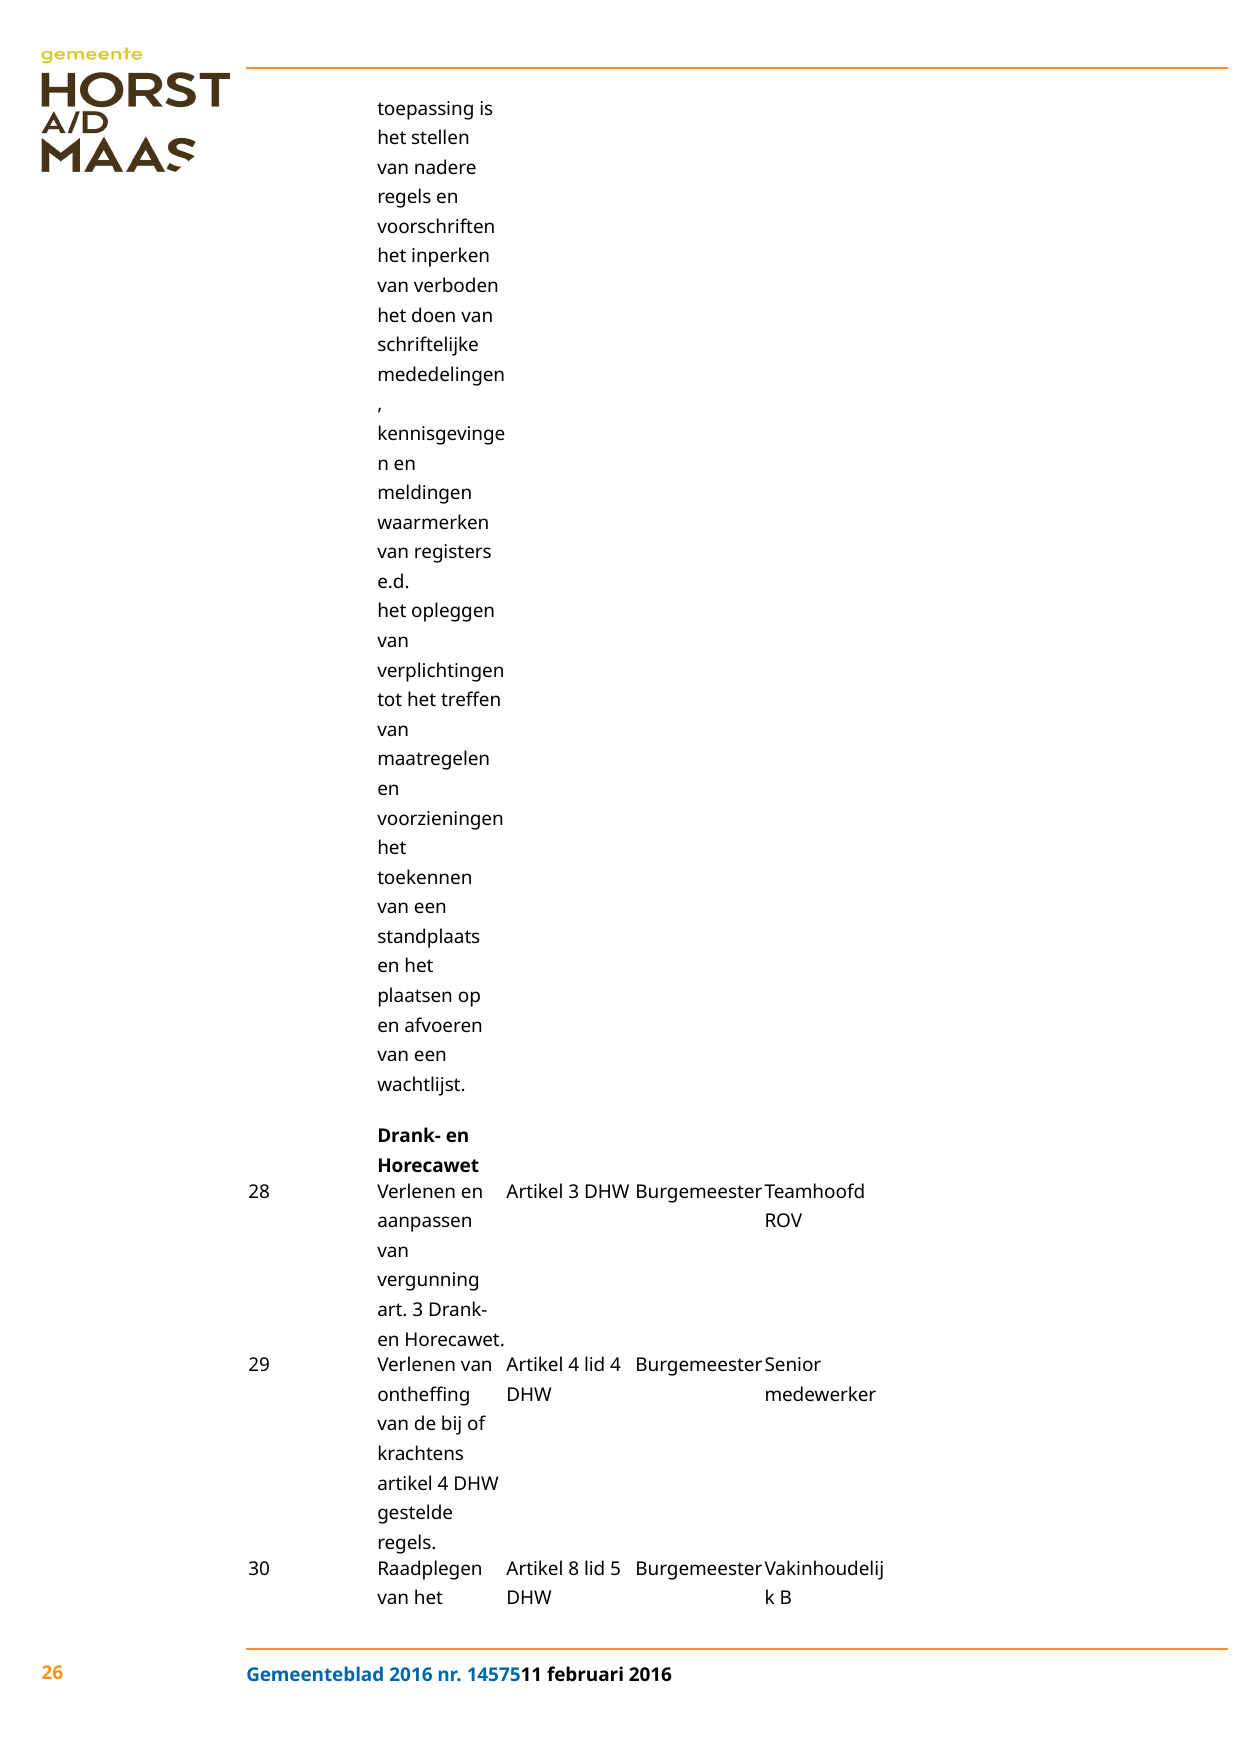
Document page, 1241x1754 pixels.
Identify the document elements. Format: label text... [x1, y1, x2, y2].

table_cell [635, 95, 764, 1097]
table_cell [635, 1123, 764, 1178]
table_cell [248, 1123, 377, 1178]
table_cell [894, 1123, 1022, 1178]
table_cell [377, 1097, 506, 1122]
table_cell [248, 1097, 377, 1122]
table_cell [248, 95, 377, 1097]
table_cell [894, 95, 1022, 1097]
table_cell [506, 1123, 635, 1178]
table_cell [506, 1097, 635, 1122]
table_cell 29 [248, 1351, 377, 1555]
table_cell [894, 1351, 1022, 1555]
table_cell Drank- en Horecawet [377, 1123, 506, 1178]
table_cell Vakinhoudelijk B [764, 1555, 893, 1610]
table_cell [894, 1555, 1022, 1610]
table_cell Artikel 3 DHW [506, 1178, 635, 1351]
table_cell toepassing is het stellen van nadere regels en voorschriften het inperken van verboden het doen van schriftelijke mededelingen, kennisgevingen en meldingen waarmerken van registers e.d. het opleggen van verplichtingen tot het treffen van maatregelen en voorzieningen het toekennen van een standplaats en het plaatsen op en afvoeren van een wachtlijst. [377, 95, 506, 1097]
table_cell [894, 1097, 1022, 1122]
table_cell Senior medewerker [764, 1351, 893, 1555]
table_cell [635, 1097, 764, 1122]
table_cell Burgemeester [635, 1178, 764, 1351]
table_cell Artikel 4 lid 4 DHW [506, 1351, 635, 1555]
table_cell [764, 1097, 893, 1122]
table_cell [764, 95, 893, 1097]
table_cell Burgemeester [635, 1555, 764, 1610]
table_cell Raadplegen van het [377, 1555, 506, 1610]
table_cell 30 [248, 1555, 377, 1610]
table_cell Burgemeester [635, 1351, 764, 1555]
table_cell [764, 1123, 893, 1178]
table_cell Verlenen van ontheffing van de bij of krachtens artikel 4 DHW gestelde regels. [377, 1351, 506, 1555]
table_cell Teamhoofd ROV [764, 1178, 893, 1351]
table_cell Verlenen en aanpassen van vergunning art. 3 Drank- en Hore­cawet. [377, 1178, 506, 1351]
table_cell [506, 95, 635, 1097]
picture [41, 47, 231, 172]
table_cell 28 [248, 1178, 377, 1351]
table_cell [894, 1178, 1022, 1351]
table_cell Artikel 8 lid 5 DHW [506, 1555, 635, 1610]
